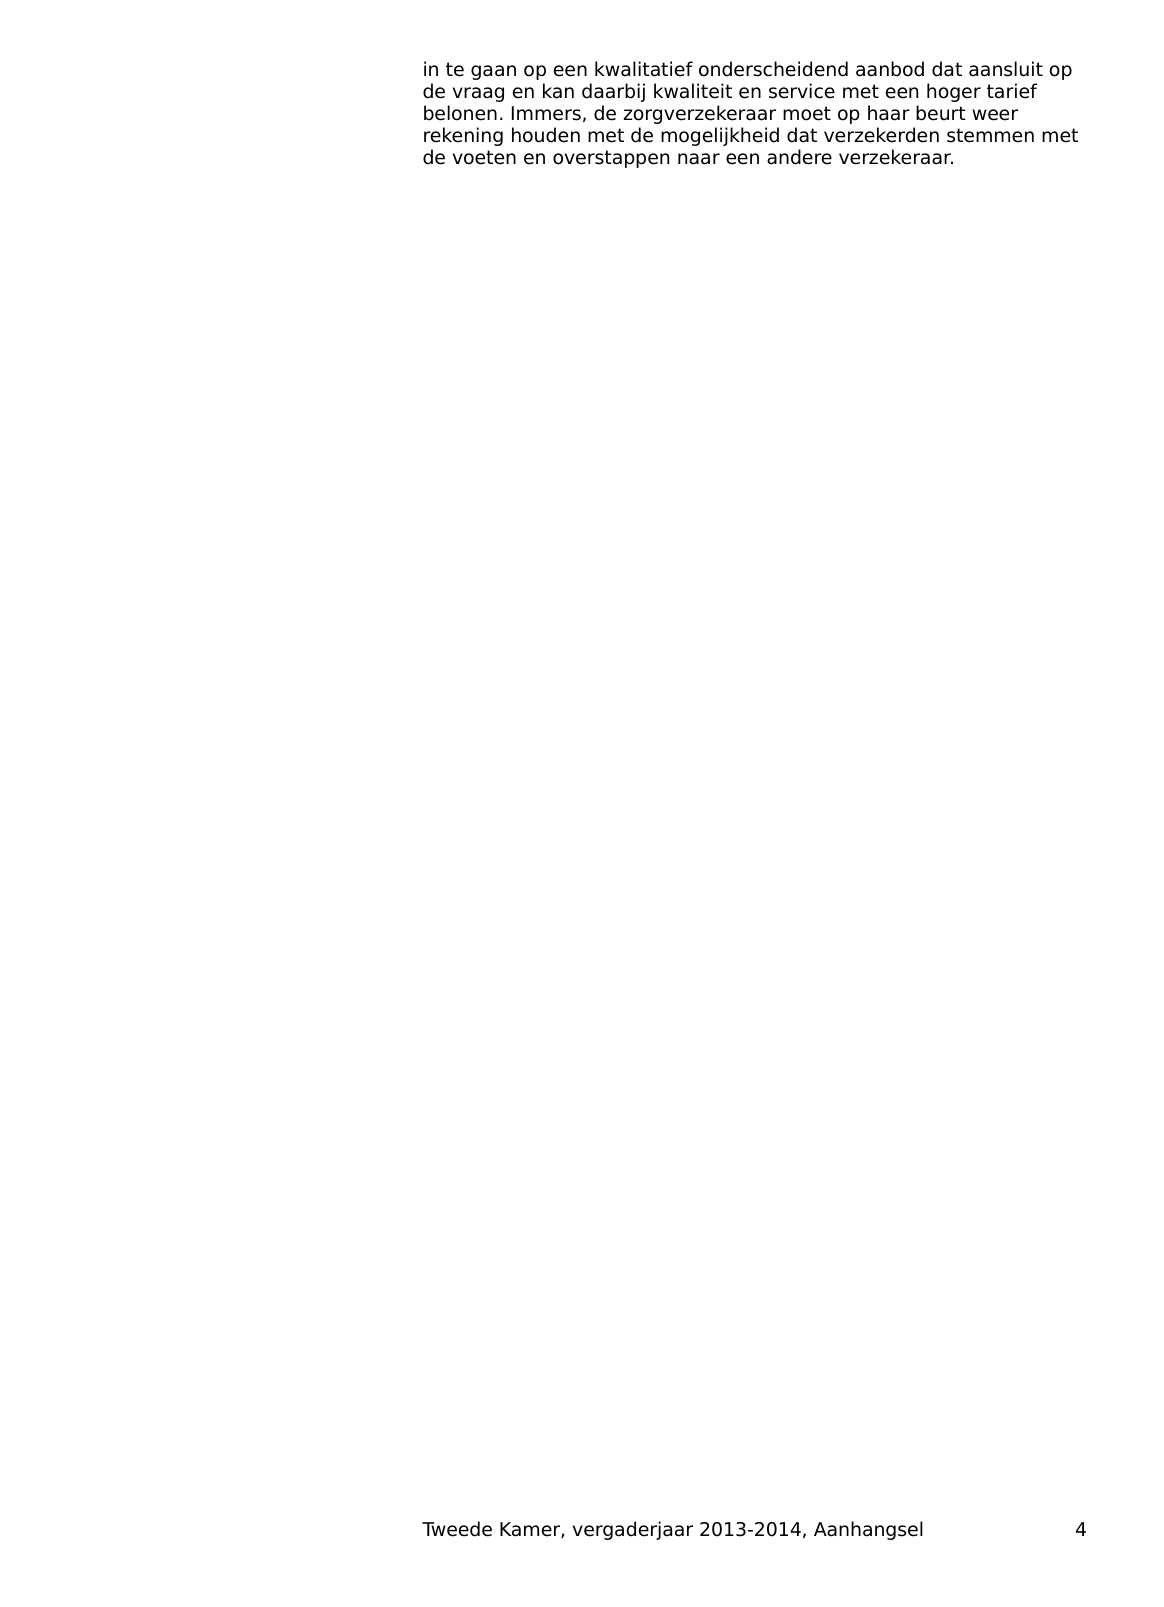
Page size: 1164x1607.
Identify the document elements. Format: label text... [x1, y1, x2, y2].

text in te gaan op een kwalitatief onderscheidend aanbod dat aansluit op de vraag en kan daarbij kwaliteit en service met een hoger tarief belonen. Immers, de zorgverzekeraar moet op haar beurt weer rekening houden met de mogelijkheid dat verzekerden stemmen met de voeten en overstappen naar een andere verzekeraar. [422, 59, 1087, 169]
